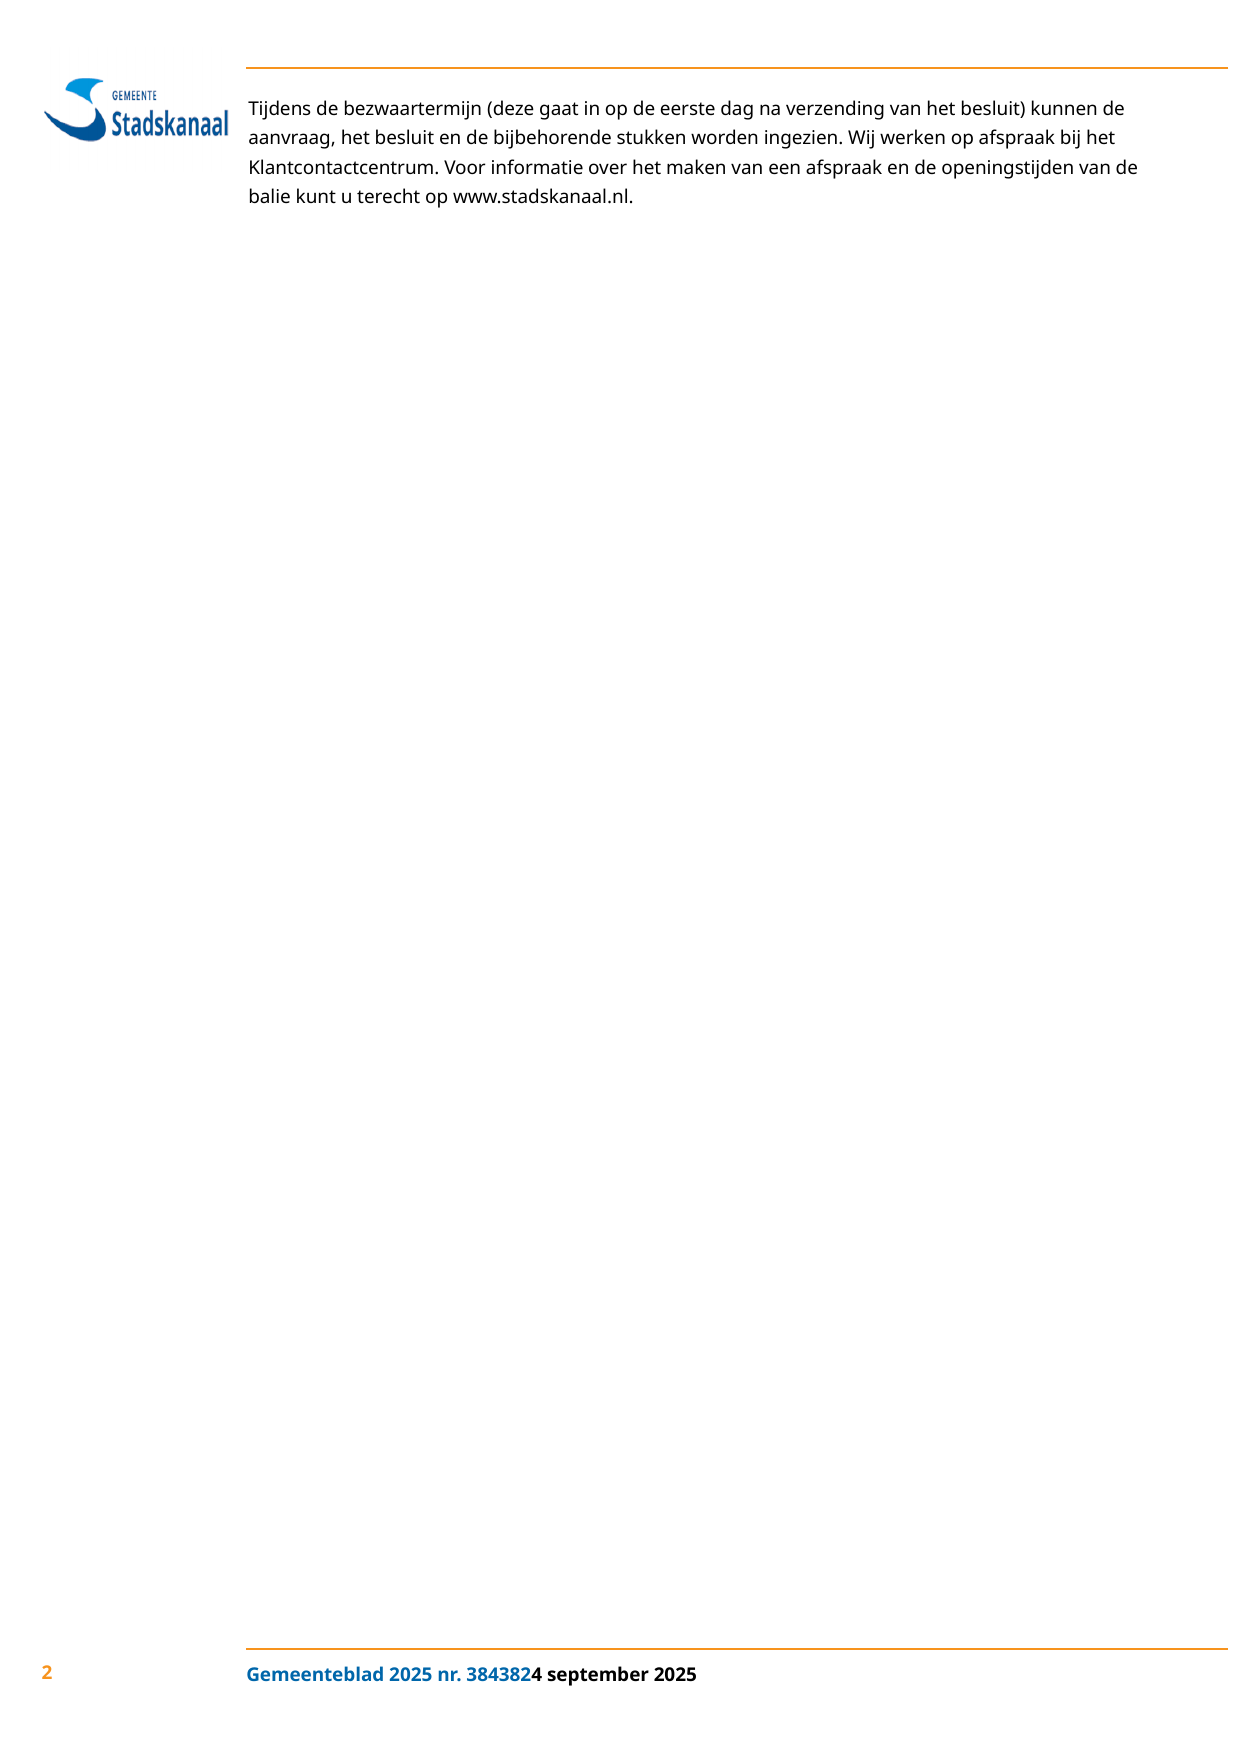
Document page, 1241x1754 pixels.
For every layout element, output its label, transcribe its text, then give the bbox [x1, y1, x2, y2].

picture [41, 47, 231, 172]
text Tijdens de bezwaartermijn (deze gaat in op de eerste dag na verzending van het besluit) kunnen de aanvraag, het besluit en de bijbehorende stukken worden ingezien. Wij werken op afspraak bij het Klantcontactcentrum. Voor informatie over het maken van een afspraak en de openingstijden van de balie kunt u terecht op www.stadskanaal.nl. [248, 95, 1152, 209]
